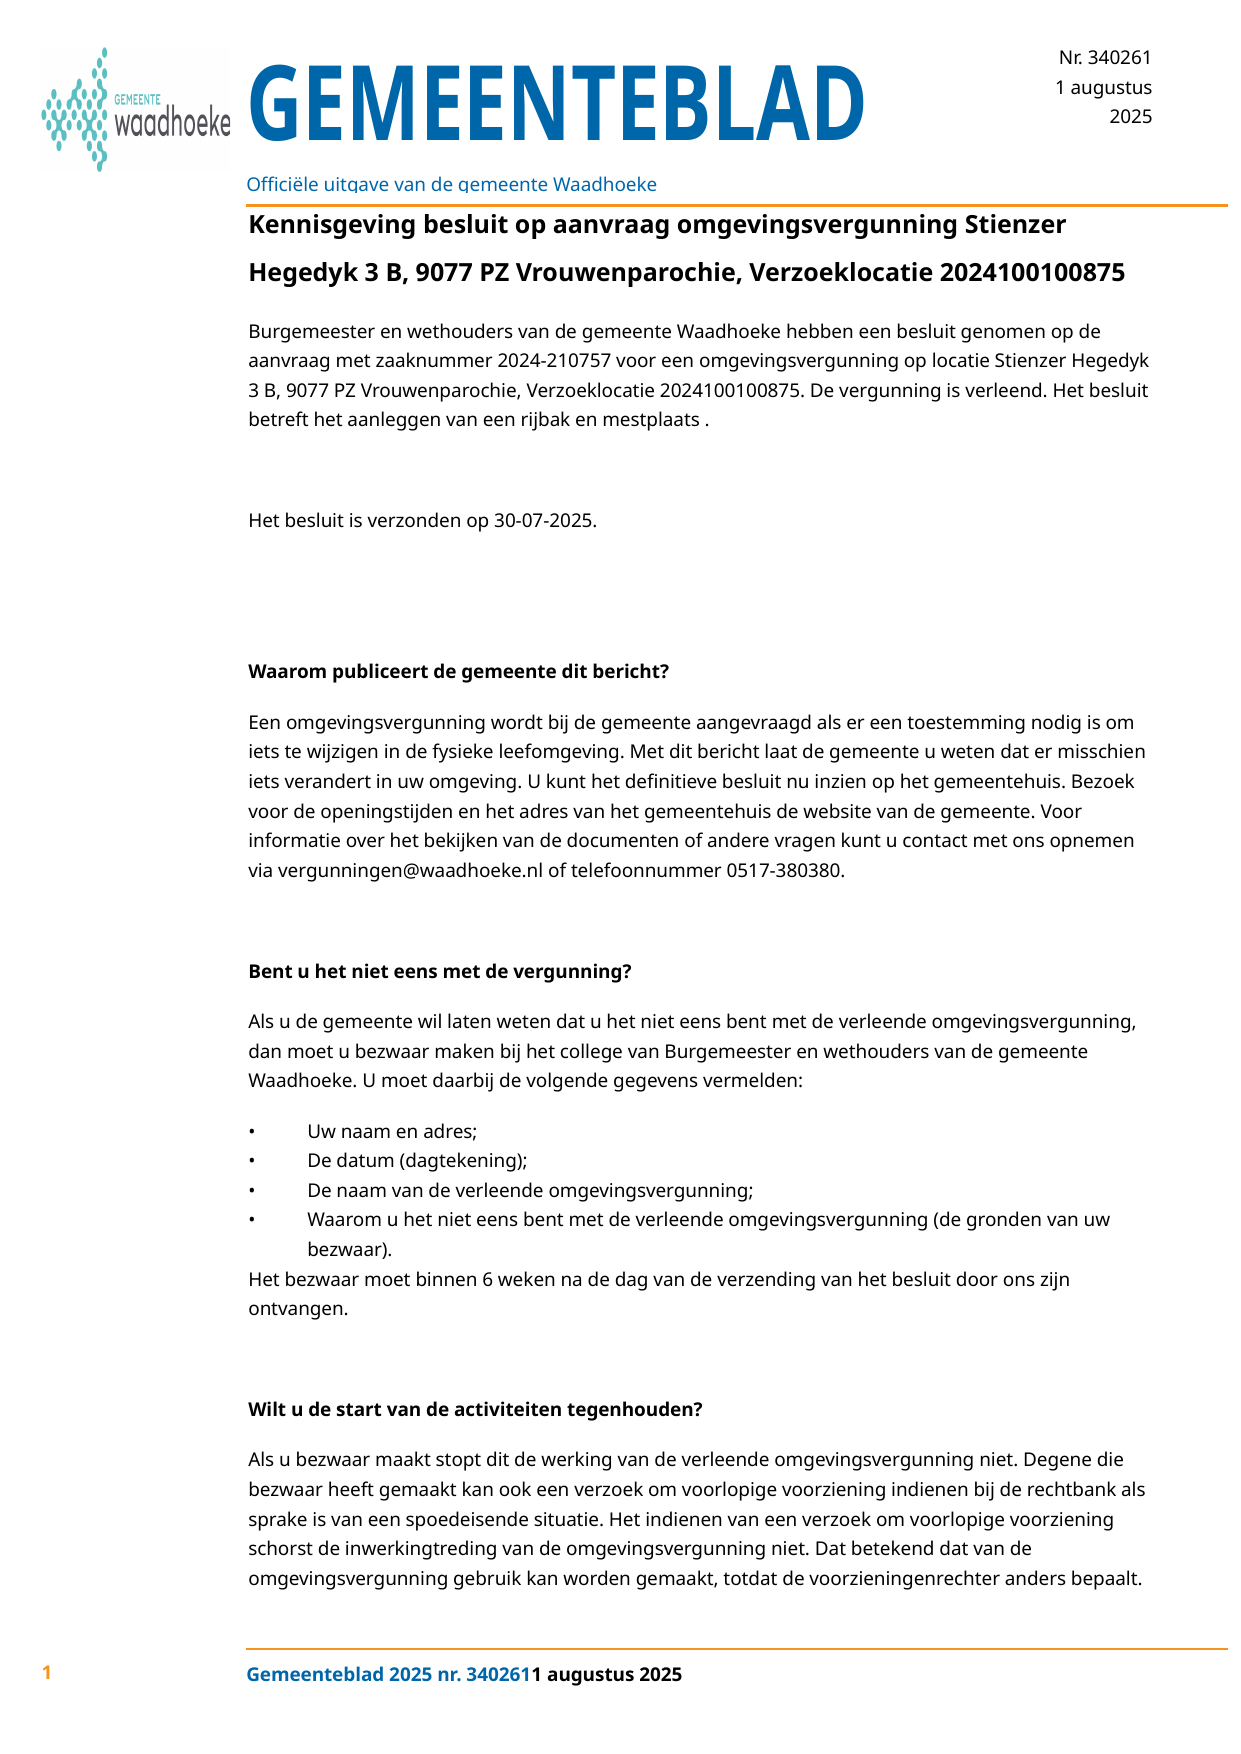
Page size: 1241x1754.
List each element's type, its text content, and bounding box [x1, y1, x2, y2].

text Als u bezwaar maakt stopt dit de werking van de verleende omgevingsvergunning niet. Degene die bezwaar heeft gemaakt kan ook een verzoek om voorlopige voorziening indienen bij de rechtbank als sprake is van een spoedeisende situatie. Het indienen van een verzoek om voorlopige voorziening schorst de inwerkingtreding van de omgevingsvergunning niet. Dat betekend dat van de omgevingsvergunning gebruik kan worden gemaakt, totdat de voorzieningenrechter anders bepaalt. [248, 1447, 1152, 1591]
text Kennisgeving besluit op aanvraag omgevingsvergunning Stienzer Hegedyk 3 B, 9077 PZ Vrouwenparochie, Verzoeklocatie 2024100100875 [248, 207, 1152, 288]
text Het besluit is verzonden op 30-07-2025. [248, 507, 1152, 533]
text Het bezwaar moet binnen 6 weken na de dag van de verzending van het besluit door ons zijn ontvangen. [248, 1266, 1152, 1321]
list Uw naam en adres; [248, 1118, 1152, 1144]
text Waarom publiceert de gemeente dit bericht? [248, 659, 1152, 684]
text Wilt u de start van de activiteiten tegenhouden? [248, 1396, 1152, 1422]
list De datum (dagtekening); [248, 1147, 1152, 1173]
text Bent u het niet eens met de vergunning? [248, 958, 1152, 984]
list De naam van de verleende omgevingsvergunning; [248, 1177, 1152, 1203]
picture [41, 47, 231, 172]
text Als u de gemeente wil laten weten dat u het niet eens bent met de verleende omgevingsvergunning, dan moet u bezwaar maken bij het college van Burgemeester en wethouders van de gemeente Waadhoeke. U moet daarbij de volgende gegevens vermelden: [248, 1008, 1152, 1093]
text Een omgevingsvergunning wordt bij de gemeente aangevraagd als er een toestemming nodig is om iets te wijzigen in de fysieke leefomgeving. Met dit bericht laat de gemeente u weten dat er misschien iets verandert in uw omgeving. U kunt het definitieve besluit nu inzien op het gemeentehuis. Bezoek voor de openingstijden en het adres van het gemeentehuis de website van de gemeente. Voor informatie over het bekijken van de documenten of andere vragen kunt u contact met ons opnemen via vergunningen@waadhoeke.nl of telefoonnummer 0517-380380. [248, 709, 1152, 883]
list Waarom u het niet eens bent met de verleende omgevingsvergunning (de gronden van uw bezwaar). [248, 1207, 1152, 1262]
text Burgemeester en wethouders van de gemeente Waadhoeke hebben een besluit genomen op de aanvraag met zaaknummer 2024-210757 voor een omgevingsvergunning op locatie Stienzer Hegedyk 3 B, 9077 PZ Vrouwenparochie, Verzoeklocatie 2024100100875. De vergunning is verleend. Het besluit betreft het aanleggen van een rijbak en mestplaats . [248, 318, 1152, 432]
